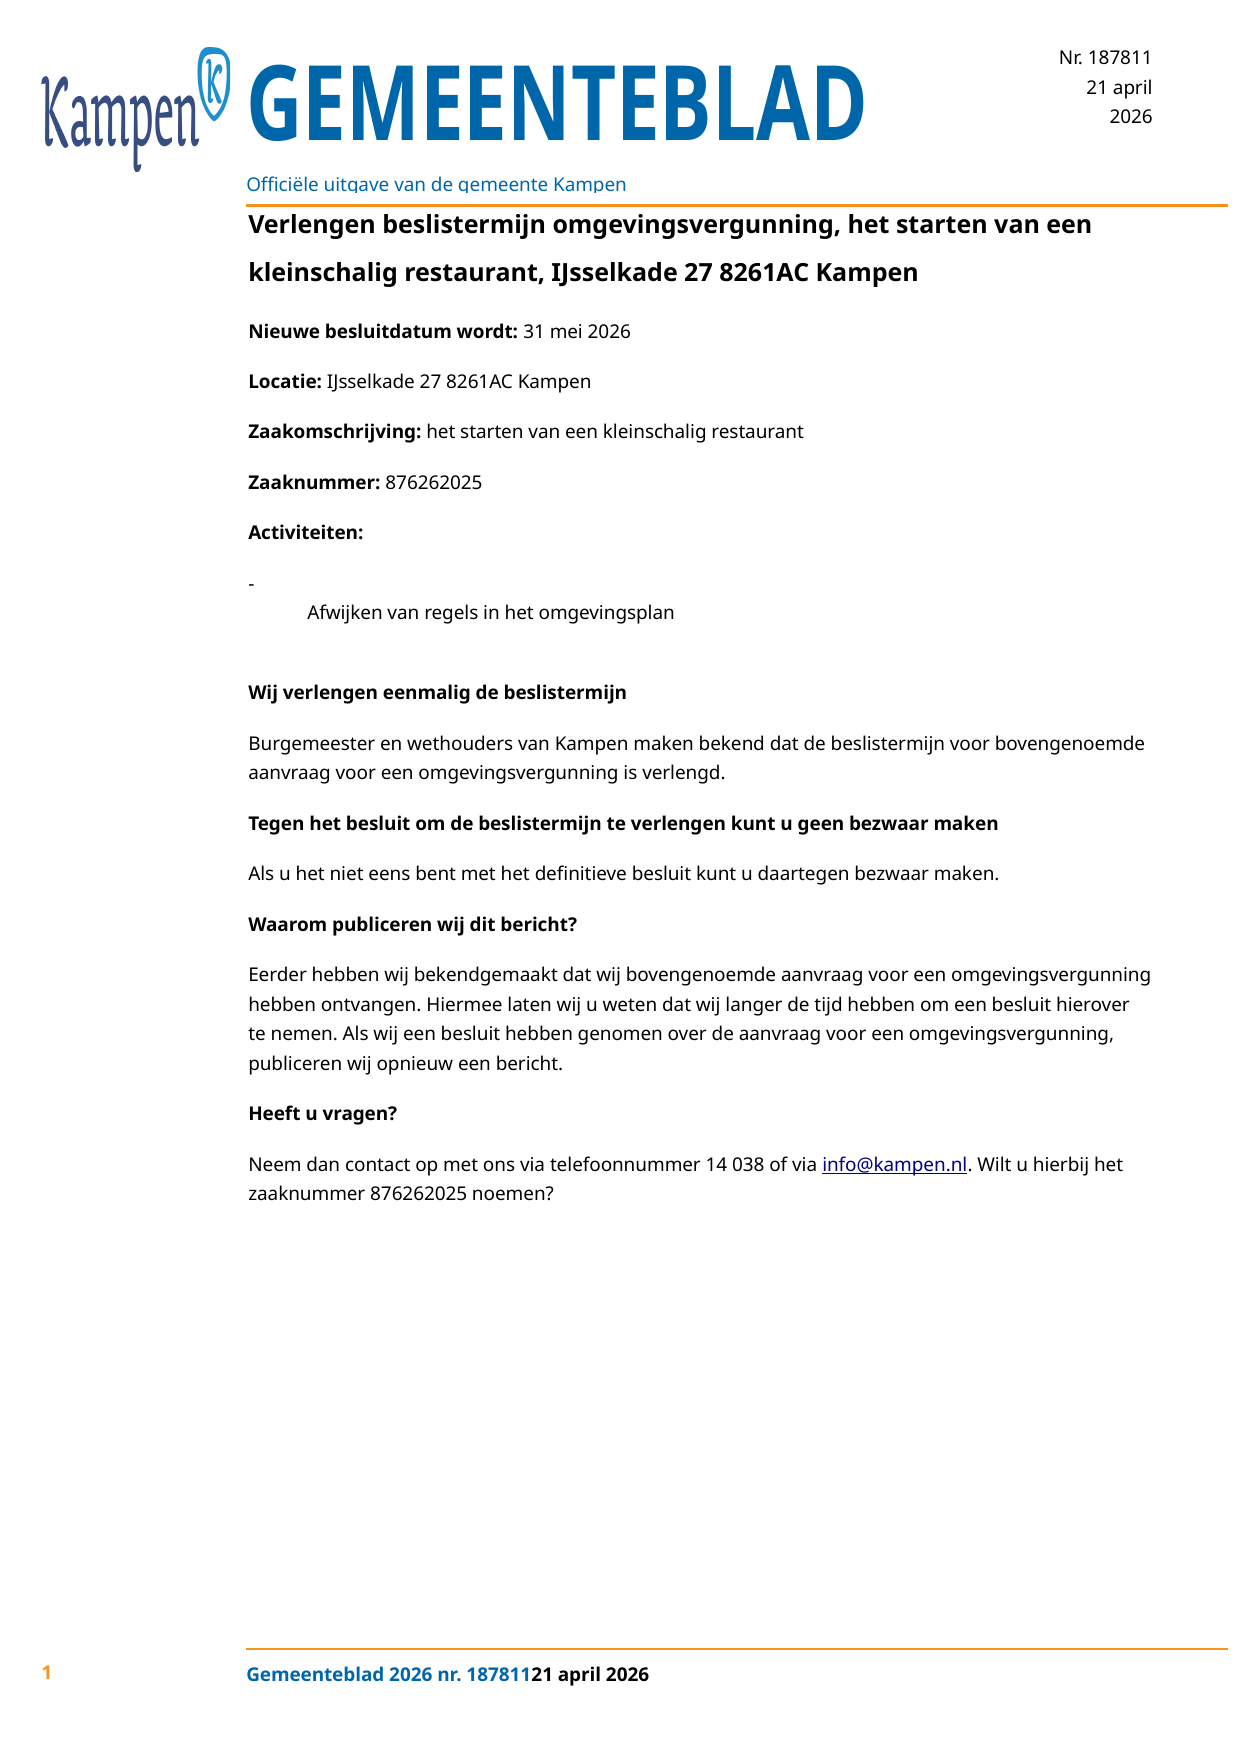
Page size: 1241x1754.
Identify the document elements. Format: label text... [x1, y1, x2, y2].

text Tegen het besluit om de beslistermijn te verlengen kunt u geen bezwaar maken [248, 810, 1152, 836]
text Heeft u vragen? [248, 1100, 1152, 1126]
text Verlengen beslistermijn omgevingsvergunning, het starten van een kleinschalig restaurant, IJsselkade 27 8261AC Kampen [248, 207, 1152, 288]
list Afwijken van regels in het omgevingsplan [248, 599, 1152, 625]
text Zaaknummer: 876262025 [248, 469, 1152, 495]
text Waarom publiceren wij dit bericht? [248, 911, 1152, 937]
text Wij verlengen eenmalig de beslistermijn [248, 679, 1152, 705]
text Eerder hebben wij bekendgemaakt dat wij bovengenoemde aanvraag voor een omgevingsvergunning hebben ontvangen. Hiermee laten wij u weten dat wij langer de tijd hebben om een besluit hierover te nemen. Als wij een besluit hebben genomen over de aanvraag voor een omgevingsvergunning, publiceren wij opnieuw een bericht. [248, 961, 1152, 1076]
text Als u het niet eens bent met het definitieve besluit kunt u daartegen bezwaar maken. [248, 860, 1152, 886]
text Burgemeester en wethouders van Kampen maken bekend dat de beslistermijn voor bovengenoemde aanvraag voor een omgevingsvergunning is verlengd. [248, 730, 1152, 785]
text Neem dan contact op met ons via telefoonnummer 14 038 of via info@kampen.nl. Wilt u hierbij het zaaknummer 876262025 noemen? [248, 1151, 1152, 1206]
text Locatie: IJsselkade 27 8261AC Kampen [248, 368, 1152, 394]
text Activiteiten: [248, 519, 1152, 545]
text Zaakomschrijving: het starten van een kleinschalig restaurant [248, 419, 1152, 444]
picture [41, 47, 231, 172]
text Nieuwe besluitdatum wordt: 31 mei 2026 [248, 318, 1152, 344]
